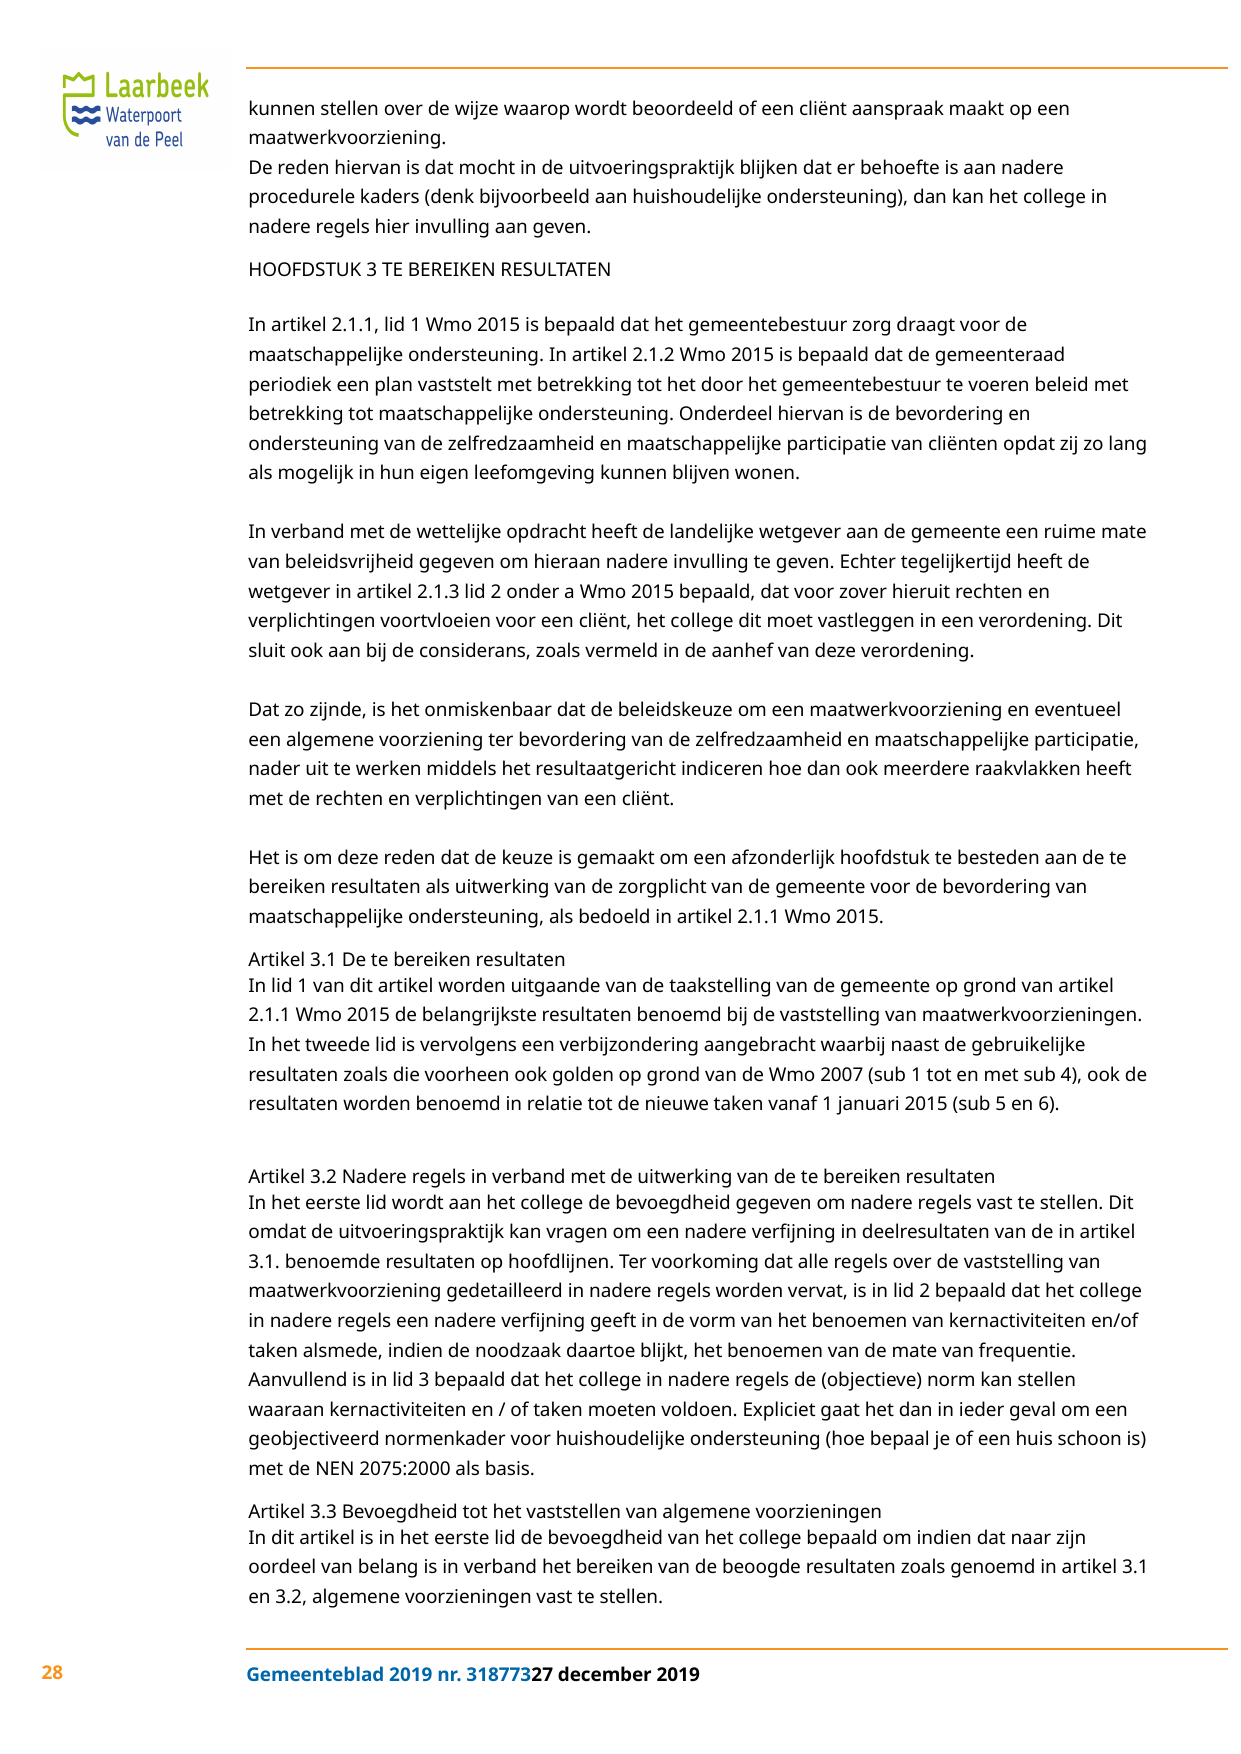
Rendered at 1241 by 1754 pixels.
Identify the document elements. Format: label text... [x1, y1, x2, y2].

text In lid 1 van dit artikel worden uitgaande van de taakstelling van de gemeente op grond van artikel 2.1.1 Wmo 2015 de belangrijkste resultaten benoemd bij de vaststelling van maatwerkvoorzieningen. [248, 972, 1152, 1027]
text De reden hiervan is dat mocht in de uitvoeringspraktijk blijken dat er behoefte is aan nadere procedurele kaders (denk bijvoorbeeld aan huishoudelijke ondersteuning), dan kan het college in nadere regels hier invulling aan geven. [248, 154, 1152, 239]
text In artikel 2.1.1, lid 1 Wmo 2015 is bepaald dat het gemeentebestuur zorg draagt voor de maatschappelijke ondersteuning. In artikel 2.1.2 Wmo 2015 is bepaald dat de gemeenteraad periodiek een plan vaststelt met betrekking tot het door het gemeentebestuur te voeren beleid met betrekking tot maatschappelijke ondersteuning. Onderdeel hiervan is de bevordering en ondersteuning van de zelfredzaamheid en maatschappelijke participatie van cliënten opdat zij zo lang als mogelijk in hun eigen leefomgeving kunnen blijven wonen. [248, 312, 1152, 485]
text HOOFDSTUK 3 TE BEREIKEN RESULTATEN [248, 256, 1152, 282]
text In het eerste lid wordt aan het college de bevoegdheid gegeven om nadere regels vast te stellen. Dit omdat de uitvoeringspraktijk kan vragen om een nadere verfijning in deelresultaten van de in artikel 3.1. benoemde resultaten op hoofdlijnen. Ter voorkoming dat alle regels over de vaststelling van maatwerkvoorziening gedetailleerd in nadere regels worden vervat, is in lid 2 bepaald dat het college in nadere regels een nadere verfijning geeft in de vorm van het benoemen van kernactiviteiten en/of taken alsmede, indien de noodzaak daartoe blijkt, het benoemen van de mate van frequentie. Aanvullend is in lid 3 bepaald dat het college in nadere regels de (objectieve) norm kan stellen waaraan kernactiviteiten en / of taken moeten voldoen. Expliciet gaat het dan in ieder geval om een geobjectiveerd normenkader voor huishoudelijke ondersteuning (hoe bepaal je of een huis schoon is) met de NEN 2075:2000 als basis. [248, 1189, 1152, 1481]
text Artikel 3.2 Nadere regels in verband met de uitwerking van de te bereiken resultaten [248, 1163, 1152, 1189]
text Artikel 3.1 De te bereiken resultaten [248, 946, 1152, 972]
text In verband met de wettelijke opdracht heeft de landelijke wetgever aan de gemeente een ruime mate van beleidsvrijheid gegeven om hieraan nadere invulling te geven. Echter tegelijkertijd heeft de wetgever in artikel 2.1.3 lid 2 onder a Wmo 2015 bepaald, dat voor zover hieruit rechten en verplichtingen voortvloeien voor een cliënt, het college dit moet vastleggen in een verordening. Dit sluit ook aan bij de considerans, zoals vermeld in de aanhef van deze verordening. [248, 519, 1152, 663]
text In het tweede lid is vervolgens een verbijzondering aangebracht waarbij naast de gebruikelijke resultaten zoals die voorheen ook golden op grond van de Wmo 2007 (sub 1 tot en met sub 4), ook de resultaten worden benoemd in relatie tot de nieuwe taken vanaf 1 januari 2015 (sub 5 en 6). [248, 1031, 1152, 1116]
text Dat zo zijnde, is het onmiskenbaar dat de beleidskeuze om een maatwerkvoorziening en eventueel een algemene voorziening ter bevordering van de zelfredzaamheid en maatschappelijke participatie, nader uit te werken middels het resultaatgericht indiceren hoe dan ook meerdere raakvlakken heeft met de rechten en verplichtingen van een cliënt. [248, 696, 1152, 811]
text kunnen stellen over de wijze waarop wordt beoordeeld of een cliënt aanspraak maakt op een maatwerkvoorziening. [248, 95, 1152, 150]
picture [41, 47, 231, 172]
text In dit artikel is in het eerste lid de bevoegdheid van het college bepaald om indien dat naar zijn oordeel van belang is in verband het bereiken van de beoogde resultaten zoals genoemd in artikel 3.1 en 3.2, algemene voorzieningen vast te stellen. [248, 1524, 1152, 1609]
text Artikel 3.3 Bevoegdheid tot het vaststellen van algemene voorzieningen [248, 1498, 1152, 1524]
text Het is om deze reden dat de keuze is gemaakt om een afzonderlijk hoofdstuk te besteden aan de te bereiken resultaten als uitwerking van de zorgplicht van de gemeente voor de bevordering van maatschappelijke ondersteuning, als bedoeld in artikel 2.1.1 Wmo 2015. [248, 844, 1152, 929]
